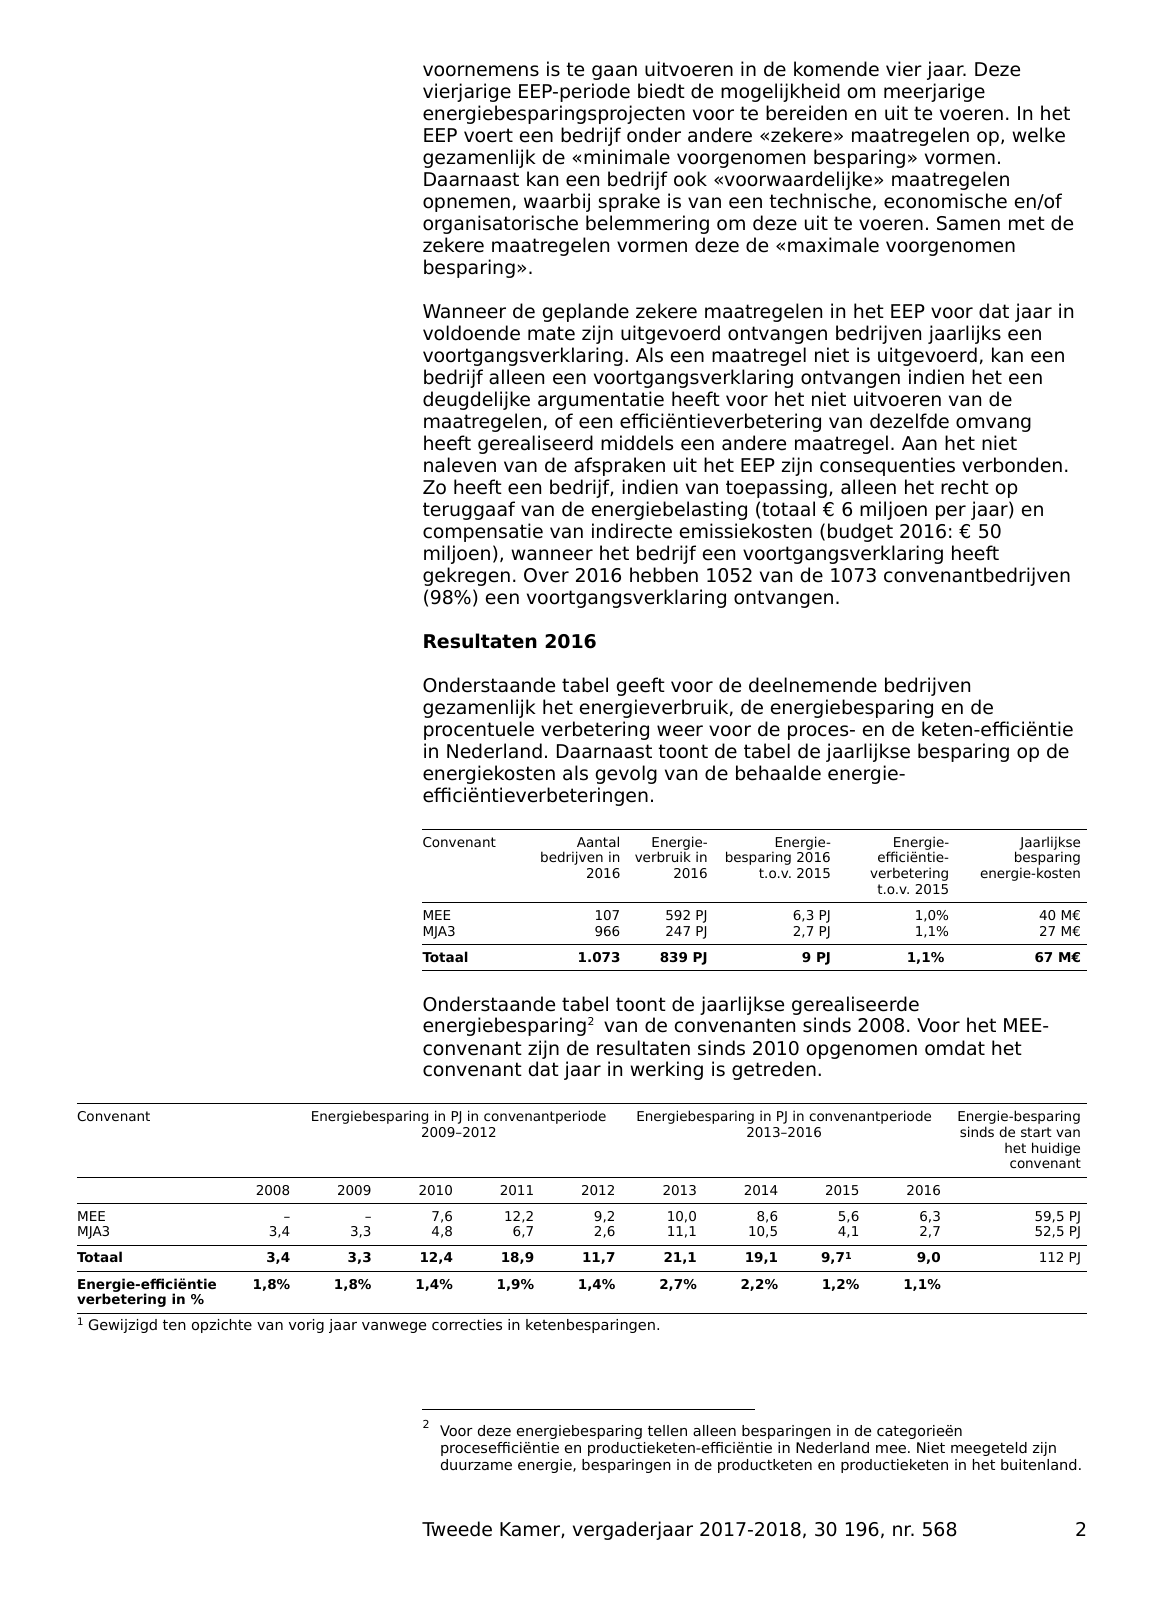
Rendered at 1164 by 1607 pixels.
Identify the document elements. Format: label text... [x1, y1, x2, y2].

table_cell Energie-efficiëntie verbetering in % [77, 1272, 233, 1313]
table_cell 59,5 PJ [946, 1204, 1087, 1224]
table_header Energie-verbruik in 2016 [626, 830, 713, 902]
table_header Energie-efficiëntie-verbetering t.o.v. 2015 [837, 830, 955, 902]
table_header [233, 1104, 296, 1177]
table_cell 8,6 [703, 1204, 784, 1224]
table_cell 6,3 PJ [713, 903, 837, 924]
table_cell 2,6 [540, 1224, 621, 1244]
table_header Convenant [77, 1104, 233, 1177]
table_cell 1,2% [784, 1272, 865, 1313]
text Onderstaande tabel toont de jaarlijkse gerealiseerde energiebesparing van de convenanten sinds 2008. Voor het MEE-convenant zijn de resultaten sinds 2010 opgenomen omdat het convenant dat jaar in werking is getreden. [422, 993, 1087, 1081]
table_cell – [296, 1204, 377, 1224]
table_cell 1 Gewijzigd ten opzichte van vorig jaar vanwege correcties in ketenbesparingen. [77, 1314, 1087, 1333]
table_cell 67 M€ [955, 945, 1087, 970]
table_cell 1,1% [837, 924, 955, 944]
table_cell 2011 [459, 1178, 540, 1203]
table_cell 4,8 [377, 1224, 458, 1244]
table_header Jaarlijkse besparing energie-kosten [955, 830, 1087, 902]
text Onderstaande tabel geeft voor de deelnemende bedrijven gezamenlijk het energieverbruik, de energiebesparing en de procentuele verbetering weer voor de proces- en de keten-efficiëntie in Nederland. Daarnaast toont de tabel de jaarlijkse besparing op de energiekosten als gevolg van de behaalde energie-efficiëntieverbeteringen. [422, 675, 1087, 807]
table_cell 3,3 [296, 1224, 377, 1244]
table_cell 1,4% [377, 1272, 458, 1313]
table_cell 1,8% [233, 1272, 296, 1313]
table_cell [77, 1178, 233, 1203]
text Voor deze energiebesparing tellen alleen besparingen in de categorieën procesefficiëntie en productieketen-efficiëntie in Nederland mee. Niet meegeteld zijn duurzame energie, besparingen in de productketen en productieketen in het buitenland. [422, 1418, 1087, 1474]
table_cell 4,1 [784, 1224, 865, 1244]
table_cell 12,4 [377, 1246, 458, 1271]
table_cell 19,1 [703, 1246, 784, 1271]
table_cell 9,2 [540, 1204, 621, 1224]
table_cell [946, 1272, 1087, 1313]
table_cell 21,1 [621, 1246, 702, 1271]
table_cell 6,7 [459, 1224, 540, 1244]
table_cell 247 PJ [626, 924, 713, 944]
table_header Convenant [422, 830, 528, 902]
table_cell – [233, 1204, 296, 1224]
table_cell 2,7 PJ [713, 924, 837, 944]
text voornemens is te gaan uitvoeren in de komende vier jaar. Deze vierjarige EEP-periode biedt de mogelijkheid om meerjarige energiebesparingsprojecten voor te bereiden en uit te voeren. In het EEP voert een bedrijf onder andere «zekere» maatregelen op, welke gezamenlijk de «minimale voorgenomen besparing» vormen. Daarnaast kan een bedrijf ook «voorwaardelijke» maatregelen opnemen, waarbij sprake is van een technische, economische en/of organisatorische belemmering om deze uit te voeren. Samen met de zekere maatregelen vormen deze de «maximale voorgenomen besparing». [422, 59, 1087, 279]
table_cell 107 [529, 903, 626, 924]
table_cell 2008 [233, 1178, 296, 1203]
table_cell MEE [77, 1204, 233, 1224]
table_cell 1,1% [837, 945, 955, 970]
table_header Aantal bedrijven in 2016 [529, 830, 626, 902]
table_cell 2,7% [621, 1272, 702, 1313]
table_header Energiebesparing in PJ in convenantperiode 2013–2016 [621, 1104, 946, 1177]
table_cell 9,0 [865, 1246, 946, 1271]
table_cell 11,7 [540, 1246, 621, 1271]
table_cell 18,9 [459, 1246, 540, 1271]
table_cell 10,5 [703, 1224, 784, 1244]
table_cell 9 PJ [713, 945, 837, 970]
table_cell 2015 [784, 1178, 865, 1203]
table_cell MJA3 [422, 924, 528, 944]
table_cell 3,4 [233, 1224, 296, 1244]
table_header Energie-besparing sinds de start van het huidige convenant [946, 1104, 1087, 1177]
table_cell 2012 [540, 1178, 621, 1203]
table_cell 1,9% [459, 1272, 540, 1313]
table_cell 1.073 [529, 945, 626, 970]
table_cell 12,2 [459, 1204, 540, 1224]
table_cell MJA3 [77, 1224, 233, 1244]
table_cell MEE [422, 903, 528, 924]
table_cell [946, 1178, 1087, 1203]
subtitle Resultaten 2016 [422, 631, 1087, 653]
table_cell 1,0% [837, 903, 955, 924]
table_cell 839 PJ [626, 945, 713, 970]
table_cell 966 [529, 924, 626, 944]
table_header Energiebesparing in PJ in convenantperiode 2009–2012 [296, 1104, 621, 1177]
table_cell 7,6 [377, 1204, 458, 1224]
table_cell 592 PJ [626, 903, 713, 924]
table_cell 10,0 [621, 1204, 702, 1224]
table_cell 1,8% [296, 1272, 377, 1313]
table_cell 6,3 [865, 1204, 946, 1224]
table_cell 2014 [703, 1178, 784, 1203]
table_cell Totaal [422, 945, 528, 970]
table_cell Totaal [77, 1246, 233, 1271]
table_cell 112 PJ [946, 1246, 1087, 1271]
table_cell 5,6 [784, 1204, 865, 1224]
table_cell 9,71 [784, 1246, 865, 1271]
table_cell 2009 [296, 1178, 377, 1203]
table_cell 27 M€ [955, 924, 1087, 944]
table_cell 2016 [865, 1178, 946, 1203]
table_cell 2,2% [703, 1272, 784, 1313]
table_cell 3,3 [296, 1246, 377, 1271]
table_cell 2010 [377, 1178, 458, 1203]
table_cell 3,4 [233, 1246, 296, 1271]
table_cell 1,4% [540, 1272, 621, 1313]
table_cell 11,1 [621, 1224, 702, 1244]
text Wanneer de geplande zekere maatregelen in het EEP voor dat jaar in voldoende mate zijn uitgevoerd ontvangen bedrijven jaarlijks een voortgangsverklaring. Als een maatregel niet is uitgevoerd, kan een bedrijf alleen een voortgangsverklaring ontvangen indien het een deugdelijke argumentatie heeft voor het niet uitvoeren van de maatregelen, of een efficiëntieverbetering van dezelfde omvang heeft gerealiseerd middels een andere maatregel. Aan het niet naleven van de afspraken uit het EEP zijn consequenties verbonden. Zo heeft een bedrijf, indien van toepassing, alleen het recht op teruggaaf van de energiebelasting (totaal € 6 miljoen per jaar) en compensatie van indirecte emissiekosten (budget 2016: € 50 miljoen), wanneer het bedrijf een voortgangsverklaring heeft gekregen. Over 2016 hebben 1052 van de 1073 convenantbedrijven (98%) een voortgangsverklaring ontvangen. [422, 301, 1087, 609]
table_cell 40 M€ [955, 903, 1087, 924]
table_header Energie-besparing 2016 t.o.v. 2015 [713, 830, 837, 902]
table_cell 1,1% [865, 1272, 946, 1313]
table_cell 2013 [621, 1178, 702, 1203]
table_cell 2,7 [865, 1224, 946, 1244]
table_cell 52,5 PJ [946, 1224, 1087, 1244]
